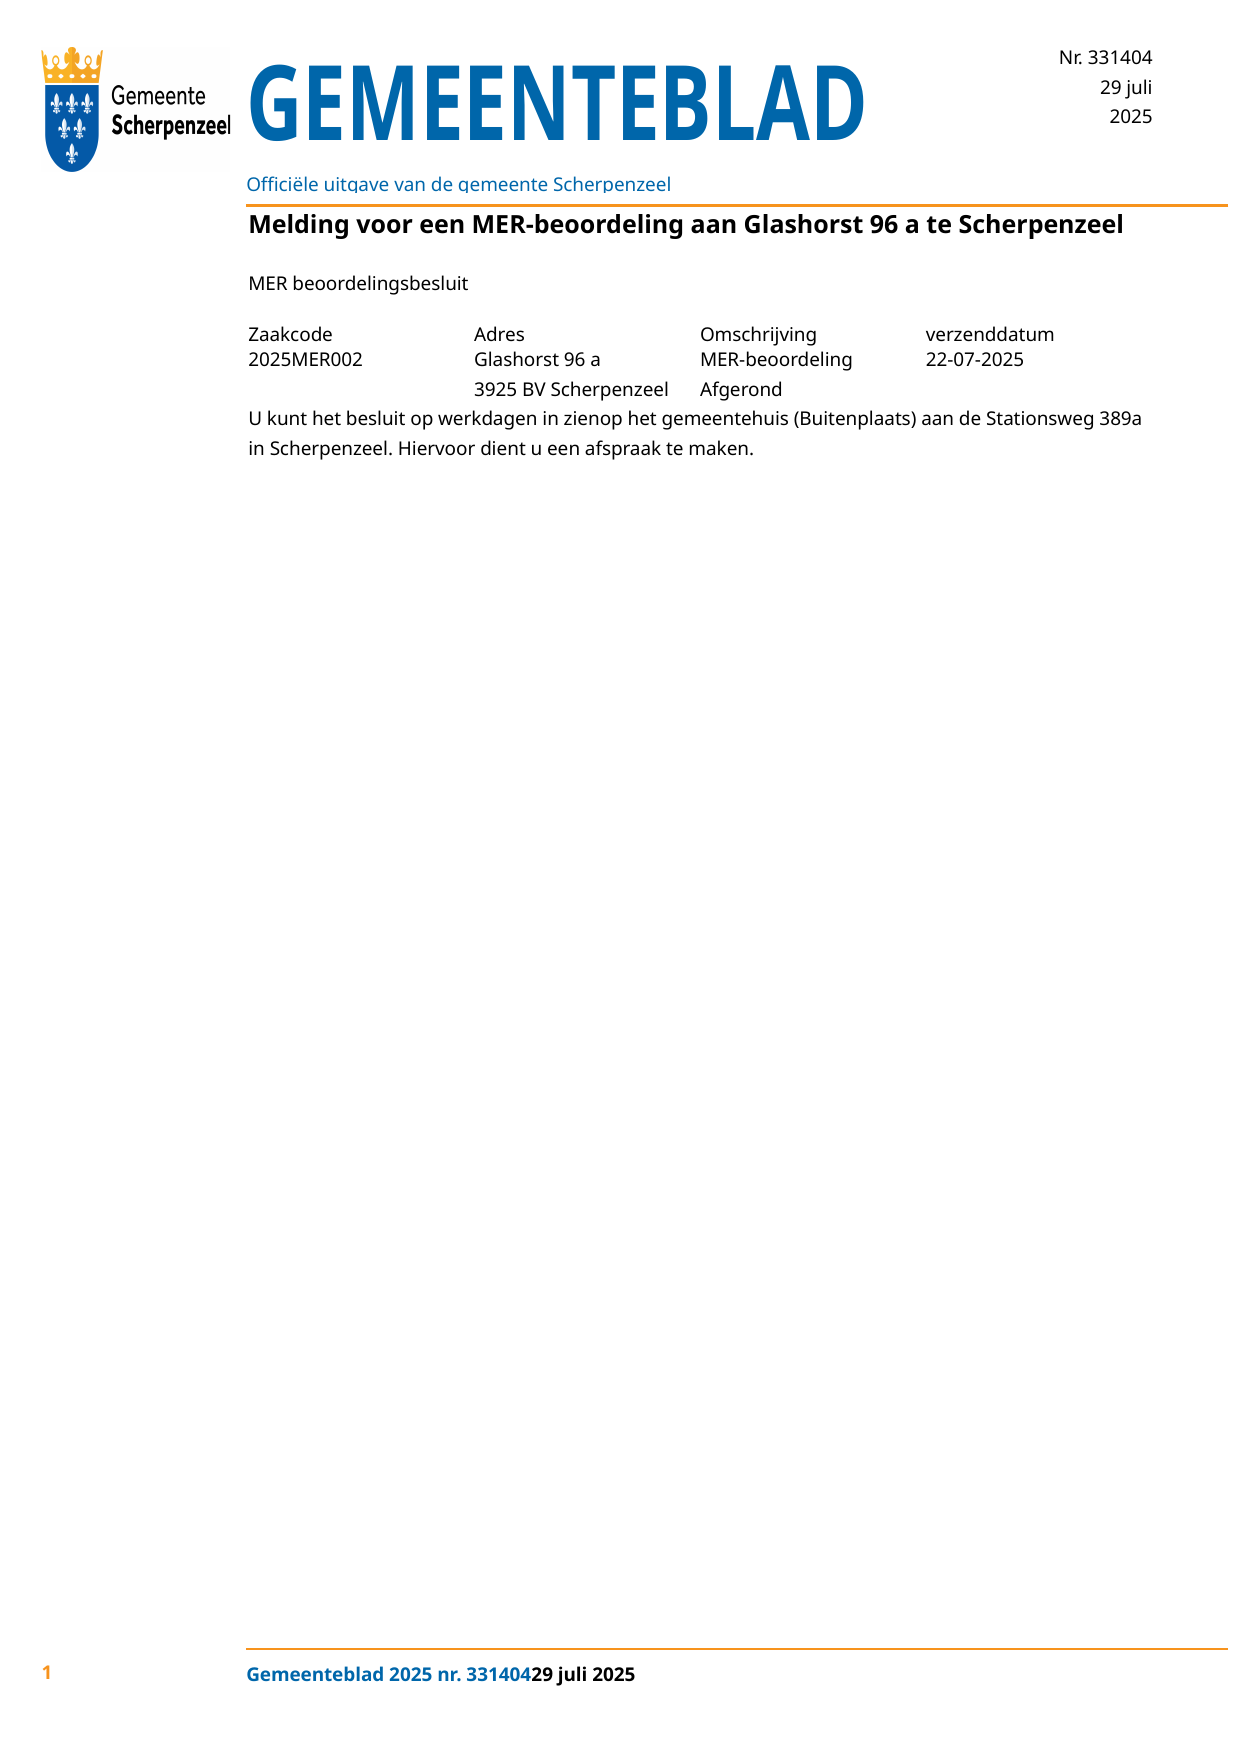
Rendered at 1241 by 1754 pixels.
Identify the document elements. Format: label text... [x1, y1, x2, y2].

table_header Adres [474, 321, 700, 347]
table_header verzenddatum [926, 321, 1152, 347]
table_cell 2025MER002 [248, 347, 474, 402]
text U kunt het besluit op werkdagen in zienop het gemeentehuis (Buitenplaats) aan de Stationsweg 389a in Scherpenzeel. Hiervoor dient u een afspraak te maken. [248, 405, 1152, 460]
text MER beoordelingsbesluit [248, 270, 1152, 296]
table_cell 22-07-2025 [926, 347, 1152, 402]
table_header Omschrijving [700, 321, 926, 347]
text Melding voor een MER-beoordeling aan Glashorst 96 a te Scherpenzeel [248, 207, 1152, 241]
picture [41, 47, 231, 172]
table_cell Glashorst 96 a 3925 BV Scherpenzeel [474, 347, 700, 402]
table_header Zaakcode [248, 321, 474, 347]
table_cell MER-beoordeling Afgerond [700, 347, 926, 402]
